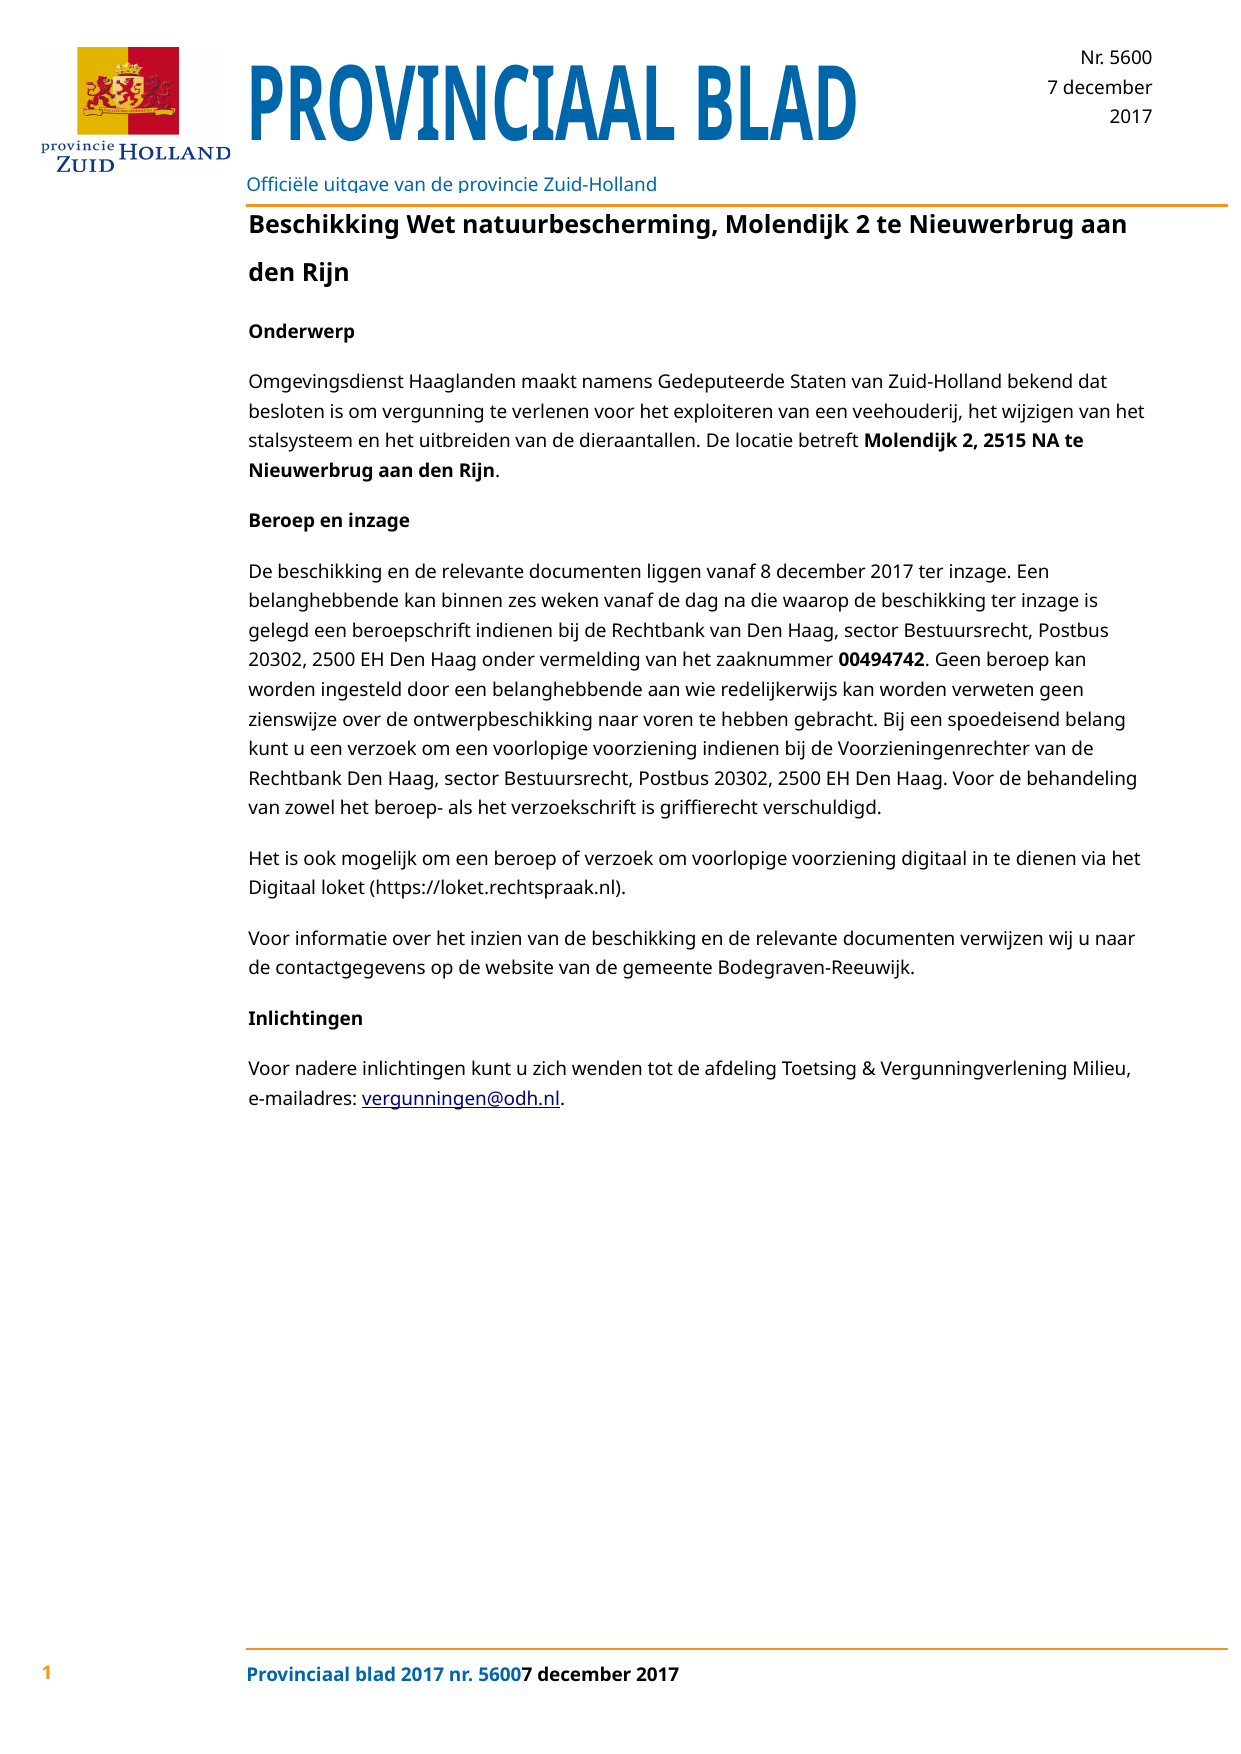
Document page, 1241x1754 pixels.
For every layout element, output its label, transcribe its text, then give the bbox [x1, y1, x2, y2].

text De beschikking en de relevante documenten liggen vanaf 8 december 2017 ter inzage. Een belanghebbende kan binnen zes weken vanaf de dag na die waarop de beschikking ter inzage is gelegd een beroepschrift indienen bij de Rechtbank van Den Haag, sector Bestuursrecht, Postbus 20302, 2500 EH Den Haag onder vermelding van het zaaknummer 00494742. Geen beroep kan worden ingesteld door een belanghebbende aan wie redelijkerwijs kan worden verweten geen zienswijze over de ontwerpbeschikking naar voren te hebben gebracht. Bij een spoedeisend belang kunt u een verzoek om een voorlopige voorziening indienen bij de Voorzieningenrechter van de Rechtbank Den Haag, sector Bestuursrecht, Postbus 20302, 2500 EH Den Haag. Voor de behandeling van zowel het beroep- als het verzoekschrift is griffierecht verschuldigd. [248, 558, 1152, 820]
text Inlichtingen [248, 1005, 1152, 1031]
text Onderwerp [248, 318, 1152, 344]
picture [41, 47, 231, 172]
text Het is ook mogelijk om een beroep of verzoek om voorlopige voorziening digitaal in te dienen via het Digitaal loket (https://loket.rechtspraak.nl). [248, 845, 1152, 900]
text Beschikking Wet natuurbescherming, Molendijk 2 te Nieuwerbrug aan den Rijn [248, 207, 1152, 288]
text Beroep en inzage [248, 507, 1152, 533]
text Omgevingsdienst Haaglanden maakt namens Gedeputeerde Staten van Zuid-Holland bekend dat besloten is om vergunning te verlenen voor het exploiteren van een veehouderij, het wijzigen van het stalsysteem en het uitbreiden van de dieraantallen. De locatie betreft Molendijk 2, 2515 NA te Nieuwerbrug aan den Rijn. [248, 368, 1152, 483]
text Voor informatie over het inzien van de beschikking en de relevante documenten verwijzen wij u naar de contactgegevens op de website van de gemeente Bodegraven-Reeuwijk. [248, 925, 1152, 980]
text Voor nadere inlichtingen kunt u zich wenden tot de afdeling Toetsing & Vergunningverlening Milieu, e-mailadres: vergunningen@odh.nl. [248, 1055, 1152, 1111]
